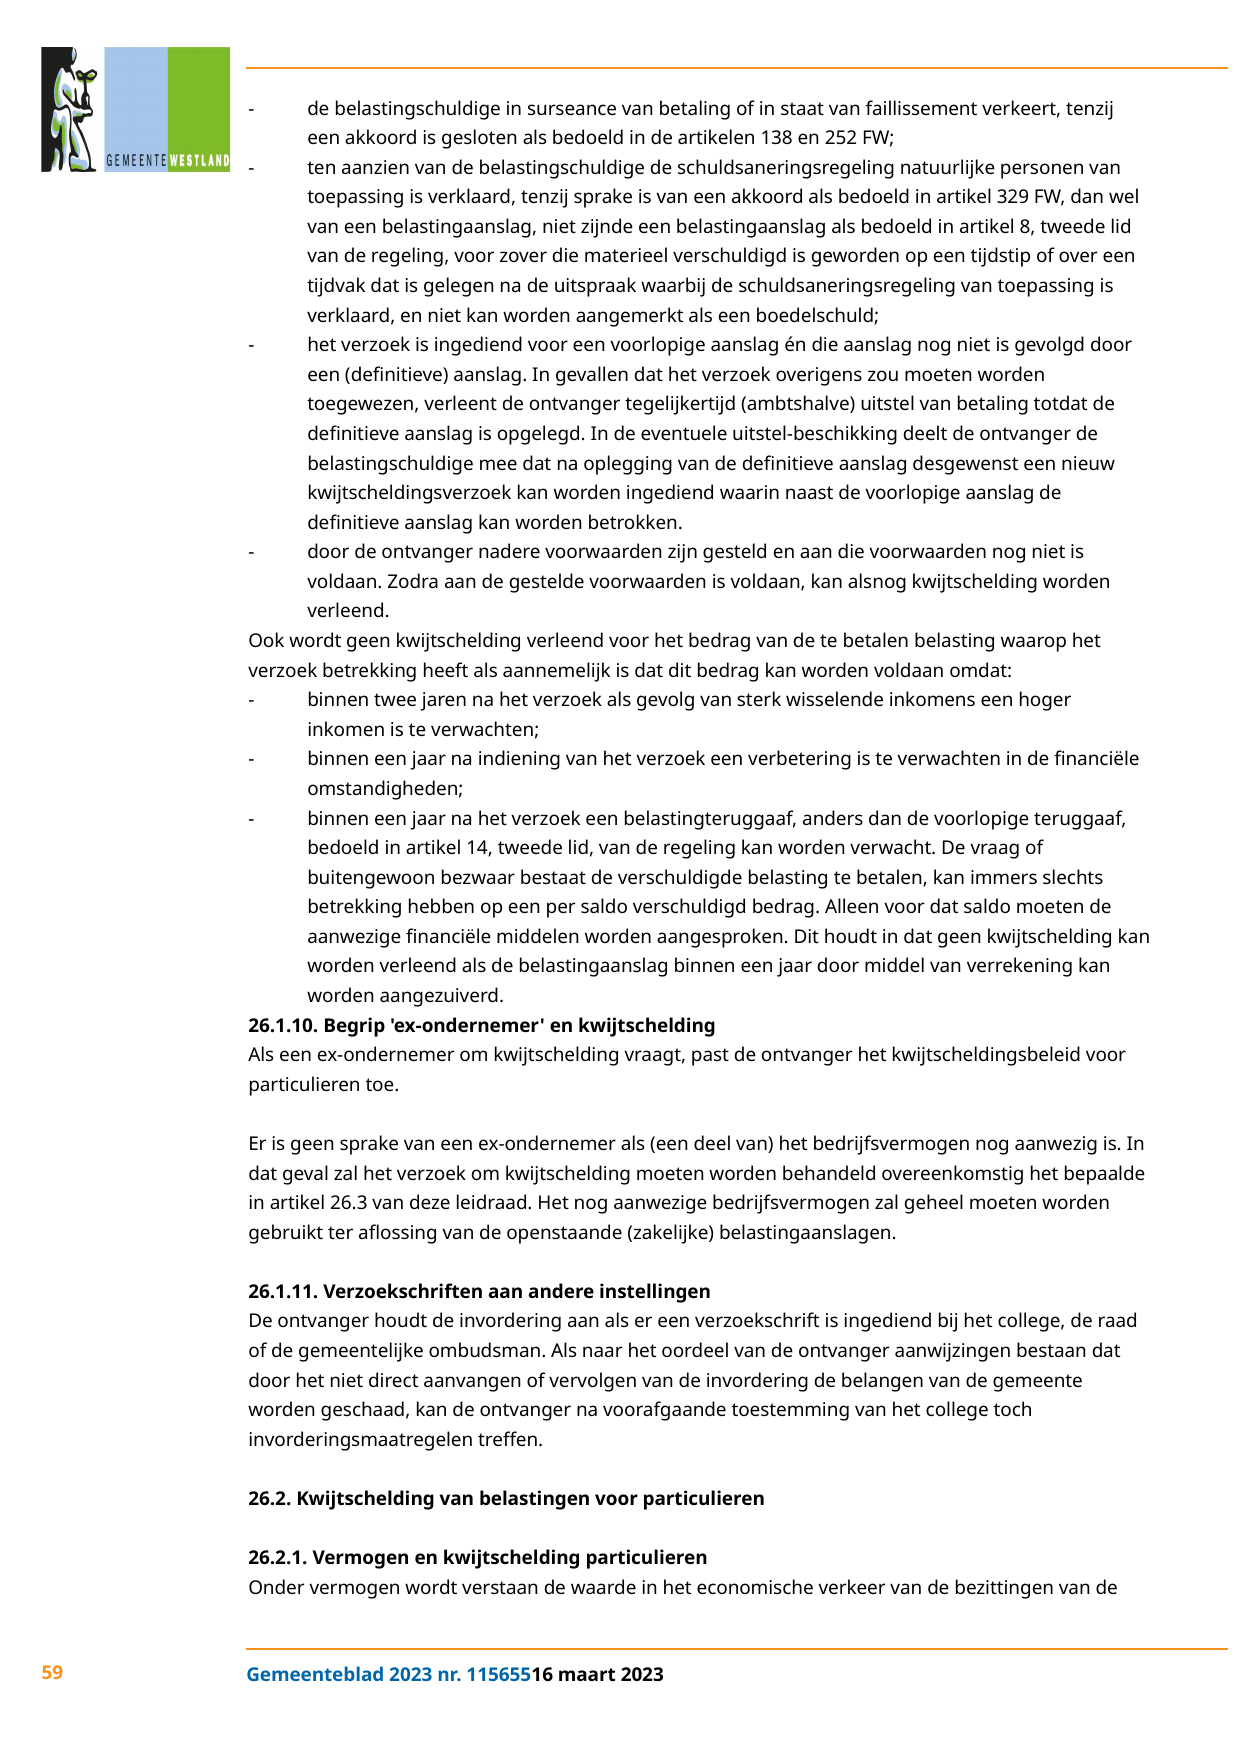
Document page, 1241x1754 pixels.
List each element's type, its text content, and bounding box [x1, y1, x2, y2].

picture [41, 47, 231, 172]
list binnen een jaar na indiening van het verzoek een verbetering is te verwachten in de financiële omstandigheden; [248, 746, 1152, 801]
list door de ontvanger nadere voorwaarden zijn gesteld en aan die voorwaarden nog niet is voldaan. Zodra aan de gestelde voorwaarden is voldaan, kan alsnog kwijtschelding worden verleend. [248, 538, 1152, 623]
list binnen een jaar na het verzoek een belastingteruggaaf, anders dan de voorlopige teruggaaf, bedoeld in artikel 14, tweede lid, van de regeling kan worden verwacht. De vraag of buitengewoon bezwaar bestaat de verschuldigde belasting te betalen, kan immers slechts betrekking hebben op een per saldo verschuldigd bedrag. Alleen voor dat saldo moeten de aanwezige financiële middelen worden aangesproken. Dit houdt in dat geen kwijtschelding kan worden verleend als de belastingaanslag binnen een jaar door middel van verrekening kan worden aangezuiverd. [248, 805, 1152, 1008]
text Er is geen sprake van een ex-ondernemer als (een deel van) het bedrijfsvermogen nog aanwezig is. In dat geval zal het verzoek om kwijtschelding moeten worden behandeld overeenkomstig het bepaalde in artikel 26.3 van deze leidraad. Het nog aanwezige bedrijfsvermogen zal geheel moeten worden gebruikt ter aflossing van de openstaande (zakelijke) belastingaanslagen. [248, 1130, 1152, 1245]
list de belastingschuldige in surseance van betaling of in staat van faillissement verkeert, tenzij een akkoord is gesloten als bedoeld in de artikelen 138 en 252 FW; [248, 95, 1152, 150]
list ten aanzien van de belastingschuldige de schuldsaneringsregeling natuurlijke personen van toepassing is verklaard, tenzij sprake is van een akkoord als bedoeld in artikel 329 FW, dan wel van een belastingaanslag, niet zijnde een belastingaanslag als bedoeld in artikel 8, tweede lid van de regeling, voor zover die materieel verschuldigd is geworden op een tijdstip of over een tijdvak dat is gelegen na de uitspraak waarbij de schuldsaneringsregeling van toepassing is verklaard, en niet kan worden aangemerkt als een boedelschuld; [248, 154, 1152, 328]
list het verzoek is ingediend voor een voorlopige aanslag én die aanslag nog niet is gevolgd door een (definitieve) aanslag. In gevallen dat het verzoek overigens zou moeten worden toegewezen, verleent de ontvanger tegelijkertijd (ambtshalve) uitstel van betaling totdat de definitieve aanslag is opgelegd. In de eventuele uitstel-beschikking deelt de ontvanger de belastingschuldige mee dat na oplegging van de definitieve aanslag desgewenst een nieuw kwijtscheldingsverzoek kan worden ingediend waarin naast de voorlopige aanslag de definitieve aanslag kan worden betrokken. [248, 331, 1152, 535]
text Ook wordt geen kwijtschelding verleend voor het bedrag van de te betalen belasting waarop het verzoek betrekking heeft als aannemelijk is dat dit bedrag kan worden voldaan omdat: [248, 627, 1152, 683]
text Onder vermogen wordt verstaan de waarde in het economische verkeer van de bezittingen van de [248, 1574, 1152, 1600]
list binnen twee jaren na het verzoek als gevolg van sterk wisselende inkomens een hoger inkomen is te verwachten; [248, 686, 1152, 742]
text 26.2.1. Vermogen en kwijtschelding particulieren [248, 1544, 1152, 1570]
text 26.1.11. Verzoekschriften aan andere instellingen [248, 1278, 1152, 1304]
text De ontvanger houdt de invordering aan als er een verzoekschrift is ingediend bij het college, de raad of de gemeentelijke ombudsman. Als naar het oordeel van de ontvanger aanwijzingen bestaan dat door het niet direct aanvangen of vervolgen van de invordering de belangen van de gemeente worden geschaad, kan de ontvanger na voorafgaande toestemming van het college toch invorderingsmaatregelen treffen. [248, 1308, 1152, 1452]
text 26.1.10. Begrip 'ex-ondernemer' en kwijtschelding [248, 1012, 1152, 1038]
text 26.2. Kwijtschelding van belastingen voor particulieren [248, 1485, 1152, 1511]
text Als een ex-ondernemer om kwijtschelding vraagt, past de ontvanger het kwijtscheldingsbeleid voor particulieren toe. [248, 1041, 1152, 1097]
